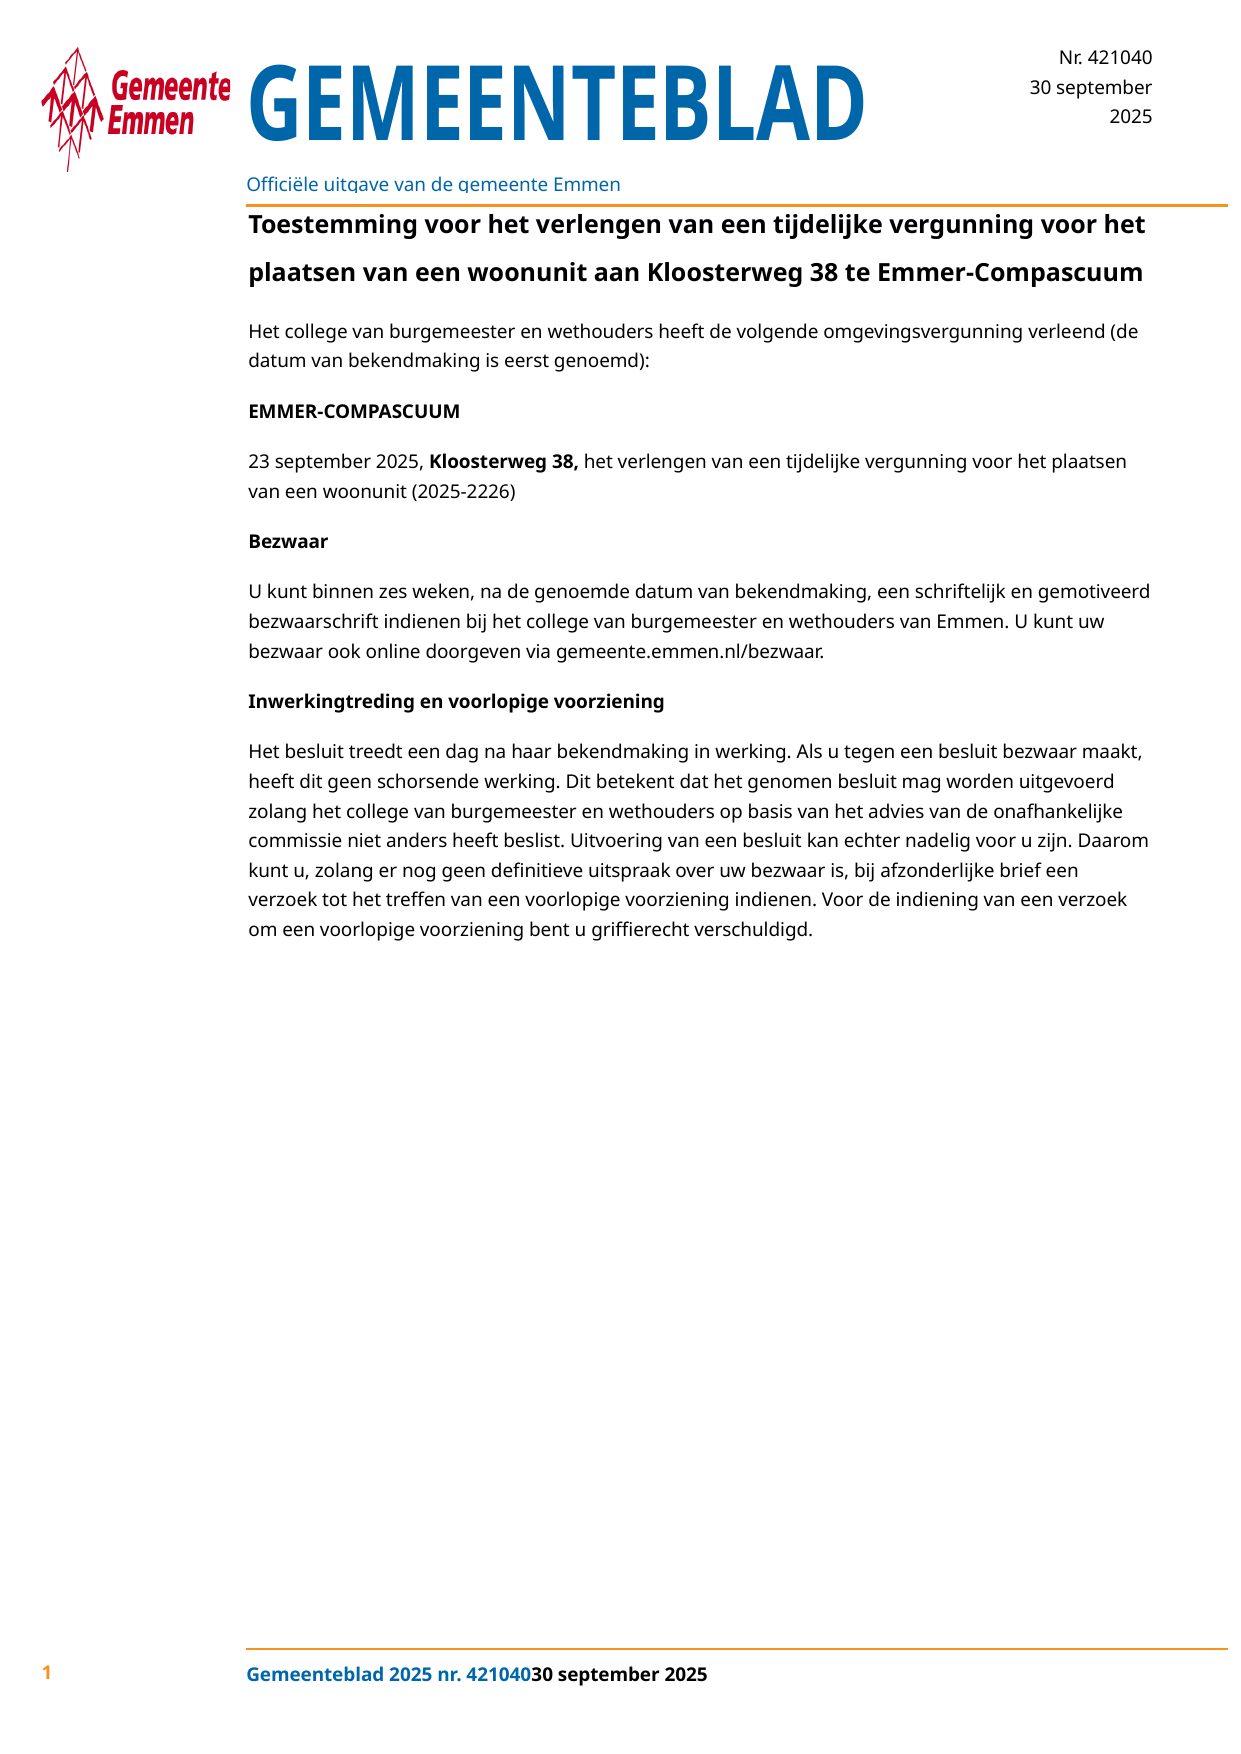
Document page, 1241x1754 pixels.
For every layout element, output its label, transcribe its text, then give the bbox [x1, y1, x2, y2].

picture [41, 47, 231, 172]
text Het college van burgemeester en wethouders heeft de volgende omgevingsvergunning verleend (de datum van bekendmaking is eerst genoemd): [248, 318, 1152, 373]
text Toestemming voor het verlengen van een tijdelijke vergunning voor het plaatsen van een woonunit aan Kloosterweg 38 te Emmer-Compascuum [248, 207, 1152, 288]
text EMMER-COMPASCUUM [248, 398, 1152, 424]
text Inwerkingtreding en voorlopige voorziening [248, 688, 1152, 714]
text U kunt binnen zes weken, na de genoemde datum van bekendmaking, een schriftelijk en gemotiveerd bezwaarschrift indienen bij het college van burgemeester en wethouders van Emmen. U kunt uw bezwaar ook online doorgeven via gemeente.emmen.nl/bezwaar. [248, 579, 1152, 664]
text Het besluit treedt een dag na haar bekendmaking in werking. Als u tegen een besluit bezwaar maakt, heeft dit geen schorsende werking. Dit betekent dat het genomen besluit mag worden uitgevoerd zolang het college van burgemeester en wethouders op basis van het advies van de onafhankelijke commissie niet anders heeft beslist. Uitvoering van een besluit kan echter nadelig voor u zijn. Daarom kunt u, zolang er nog geen definitieve uitspraak over uw bezwaar is, bij afzonderlijke brief een verzoek tot het treffen van een voorlopige voorziening indienen. Voor de indiening van een verzoek om een voorlopige voorziening bent u griffierecht verschuldigd. [248, 739, 1152, 942]
text Bezwaar [248, 528, 1152, 554]
text 23 september 2025, Kloosterweg 38, het verlengen van een tijdelijke vergunning voor het plaatsen van een woonunit (2025-2226) [248, 448, 1152, 504]
